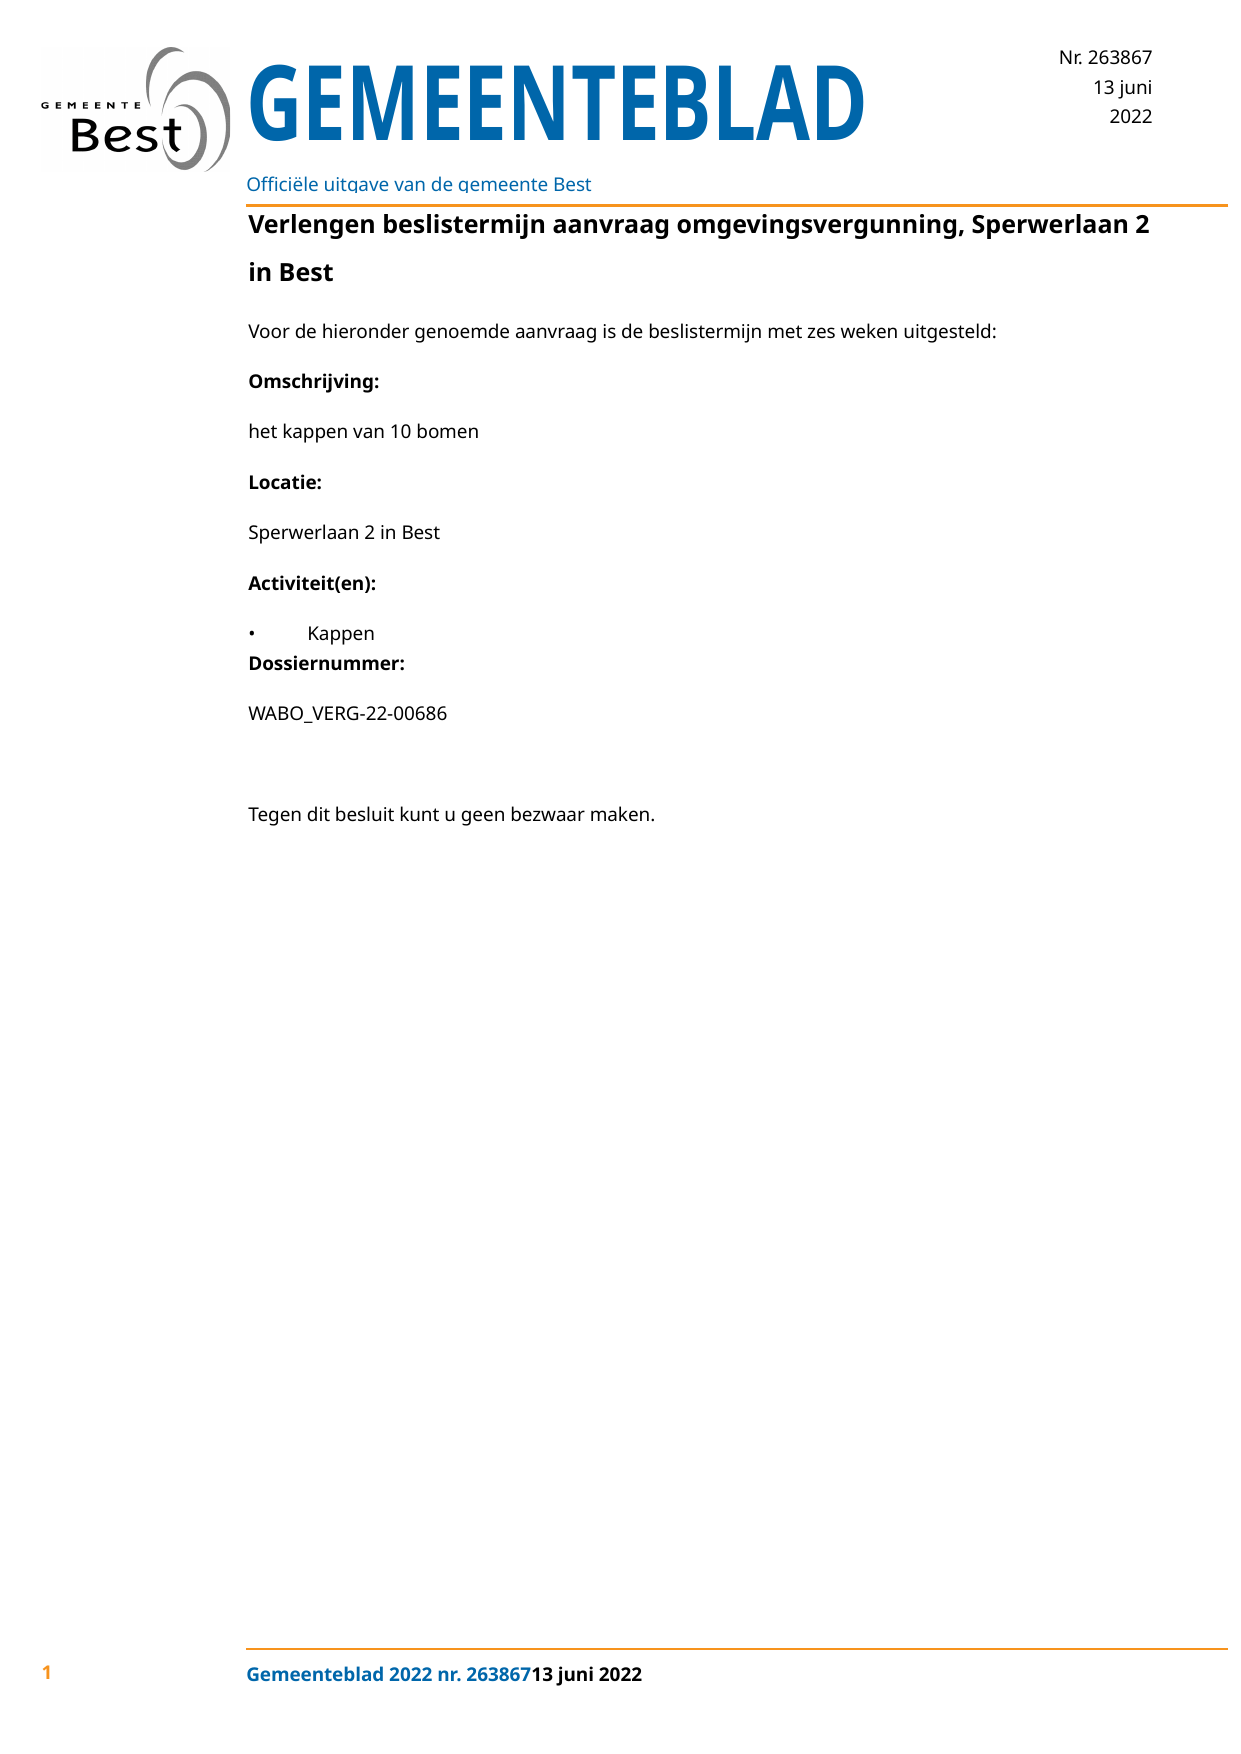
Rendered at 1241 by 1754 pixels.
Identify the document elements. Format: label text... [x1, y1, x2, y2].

text Verlengen beslistermijn aanvraag omgevingsvergunning, Sperwerlaan 2 in Best [248, 207, 1152, 288]
text Omschrijving: [248, 368, 1152, 394]
text Activiteit(en): [248, 570, 1152, 596]
text WABO_VERG-22-00686 [248, 700, 1152, 726]
text Voor de hieronder genoemde aanvraag is de beslistermijn met zes weken uitgesteld: [248, 318, 1152, 344]
text het kappen van 10 bomen [248, 419, 1152, 444]
list Kappen [248, 620, 1152, 646]
text Tegen dit besluit kunt u geen bezwaar maken. [248, 801, 1152, 827]
text Sperwerlaan 2 in Best [248, 519, 1152, 545]
text Locatie: [248, 469, 1152, 495]
text Dossiernummer: [248, 650, 1152, 676]
picture [41, 47, 231, 172]
